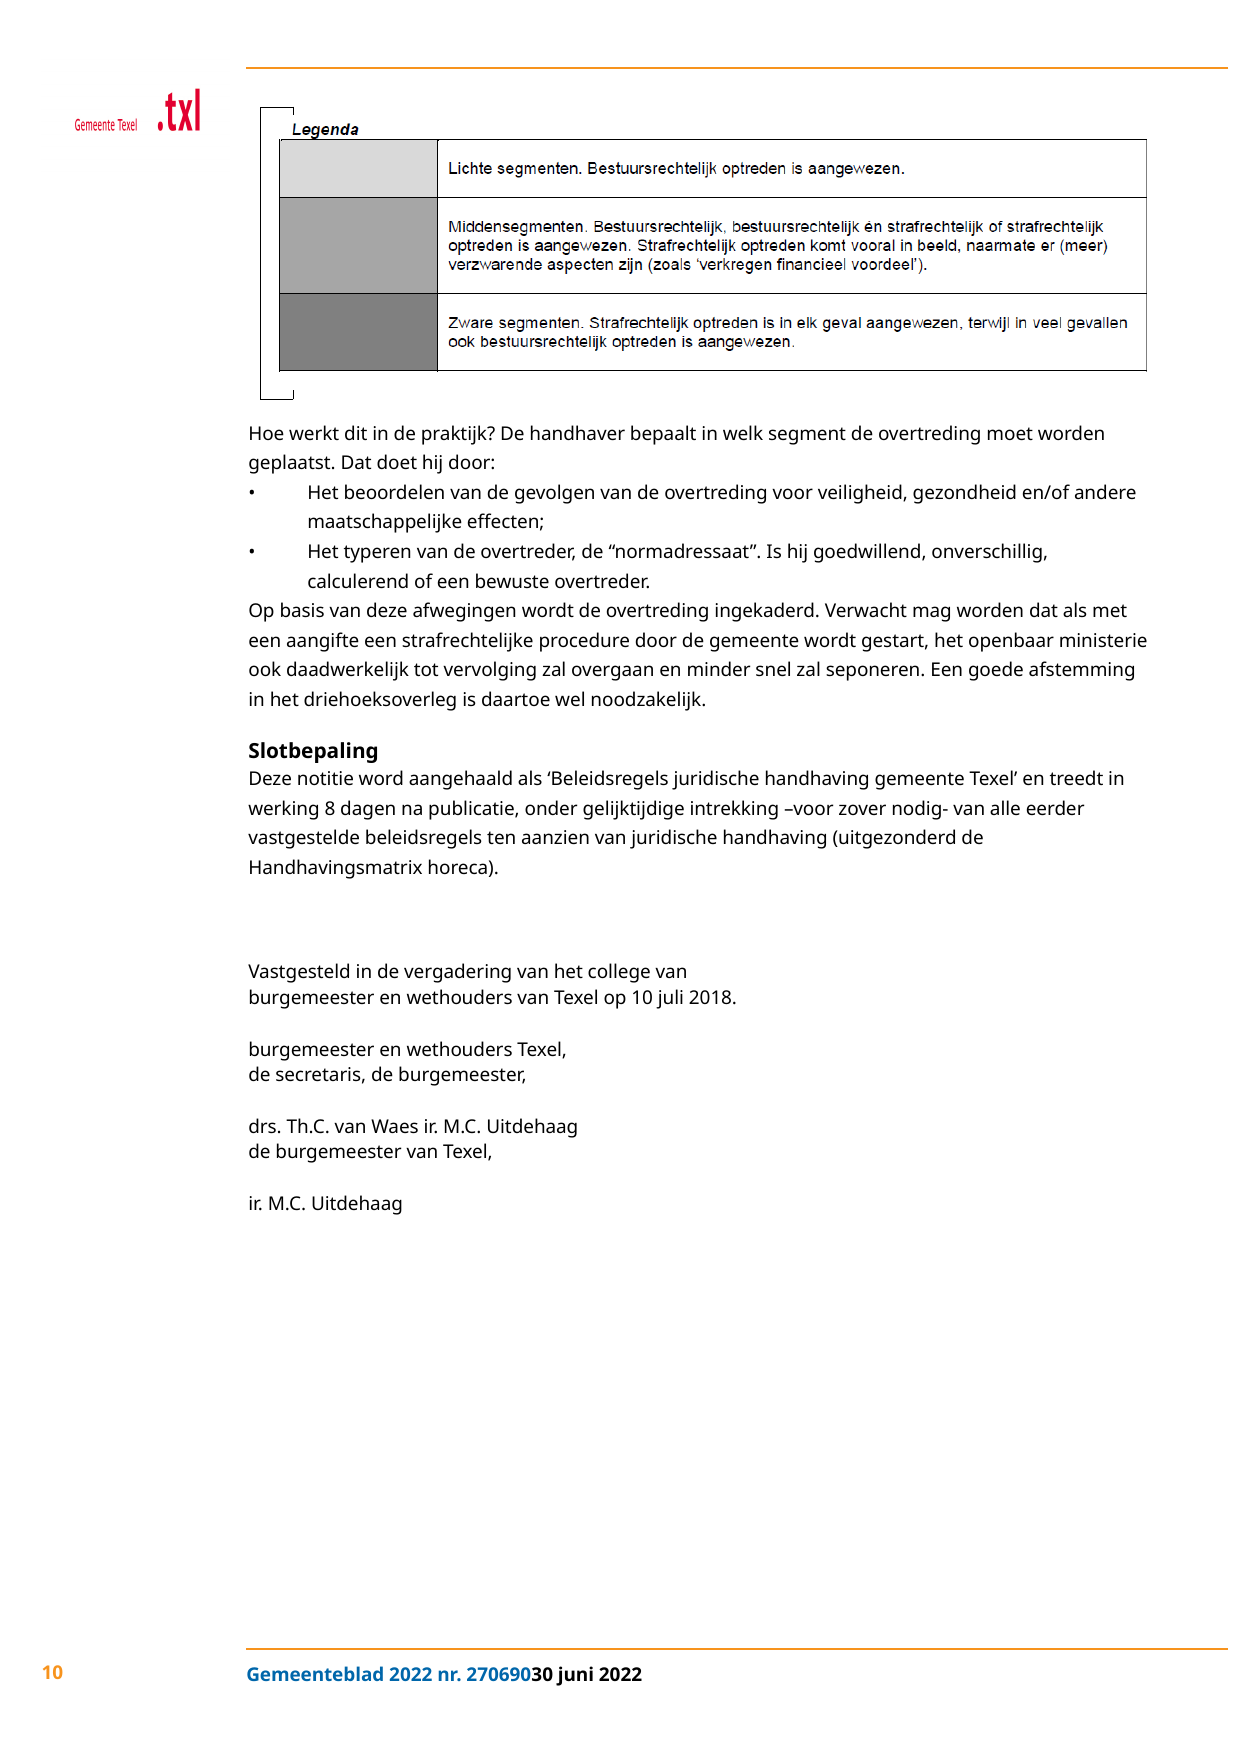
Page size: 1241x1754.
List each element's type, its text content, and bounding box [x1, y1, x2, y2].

list Het typeren van de overtreder, de “normadressaat”. Is hij goedwillend, onverschillig, calculerend of een bewuste overtreder. [248, 538, 1152, 594]
text de secretaris, de burgemeester, [248, 1062, 1152, 1087]
list Het beoordelen van de gevolgen van de overtreding voor veiligheid, gezondheid en/of andere maatschappelijke effecten; [248, 479, 1152, 534]
picture [268, 115, 1155, 390]
text Op basis van deze afwegingen wordt de overtreding ingekaderd. Verwacht mag worden dat als met een aangifte een strafrechtelijke procedure door de gemeente wordt gestart, het openbaar ministerie ook daadwerkelijk tot vervolging zal overgaan en minder snel zal seponeren. Een goede afstemming in het driehoeksoverleg is daartoe wel noodzakelijk. [248, 597, 1152, 712]
text Deze notitie word aangehaald als ‘Beleidsregels juridische handhaving gemeente Texel’ en treedt in werking 8 dagen na publicatie, onder gelijktijdige intrekking –voor zover nodig- van alle eerder vastgestelde beleidsregels ten aanzien van juridische handhaving (uitgezonderd de Handhavingsmatrix horeca). [248, 765, 1152, 879]
text de burgemeester van Texel, [248, 1139, 1152, 1164]
text Hoe werkt dit in de praktijk? De handhaver bepaalt in welk segment de overtreding moet worden geplaatst. Dat doet hij door: [248, 420, 1152, 475]
text drs. Th.C. van Waes ir. M.C. Uitdehaag [248, 1113, 1152, 1139]
picture [41, 47, 231, 172]
text Vastgesteld in de vergadering van het college van [248, 959, 1152, 984]
text burgemeester en wethouders Texel, [248, 1036, 1152, 1062]
text ir. M.C. Uitdehaag [248, 1190, 1152, 1216]
text Slotbepaling [248, 737, 1152, 765]
text burgemeester en wethouders van Texel op 10 juli 2018. [248, 984, 1152, 1010]
